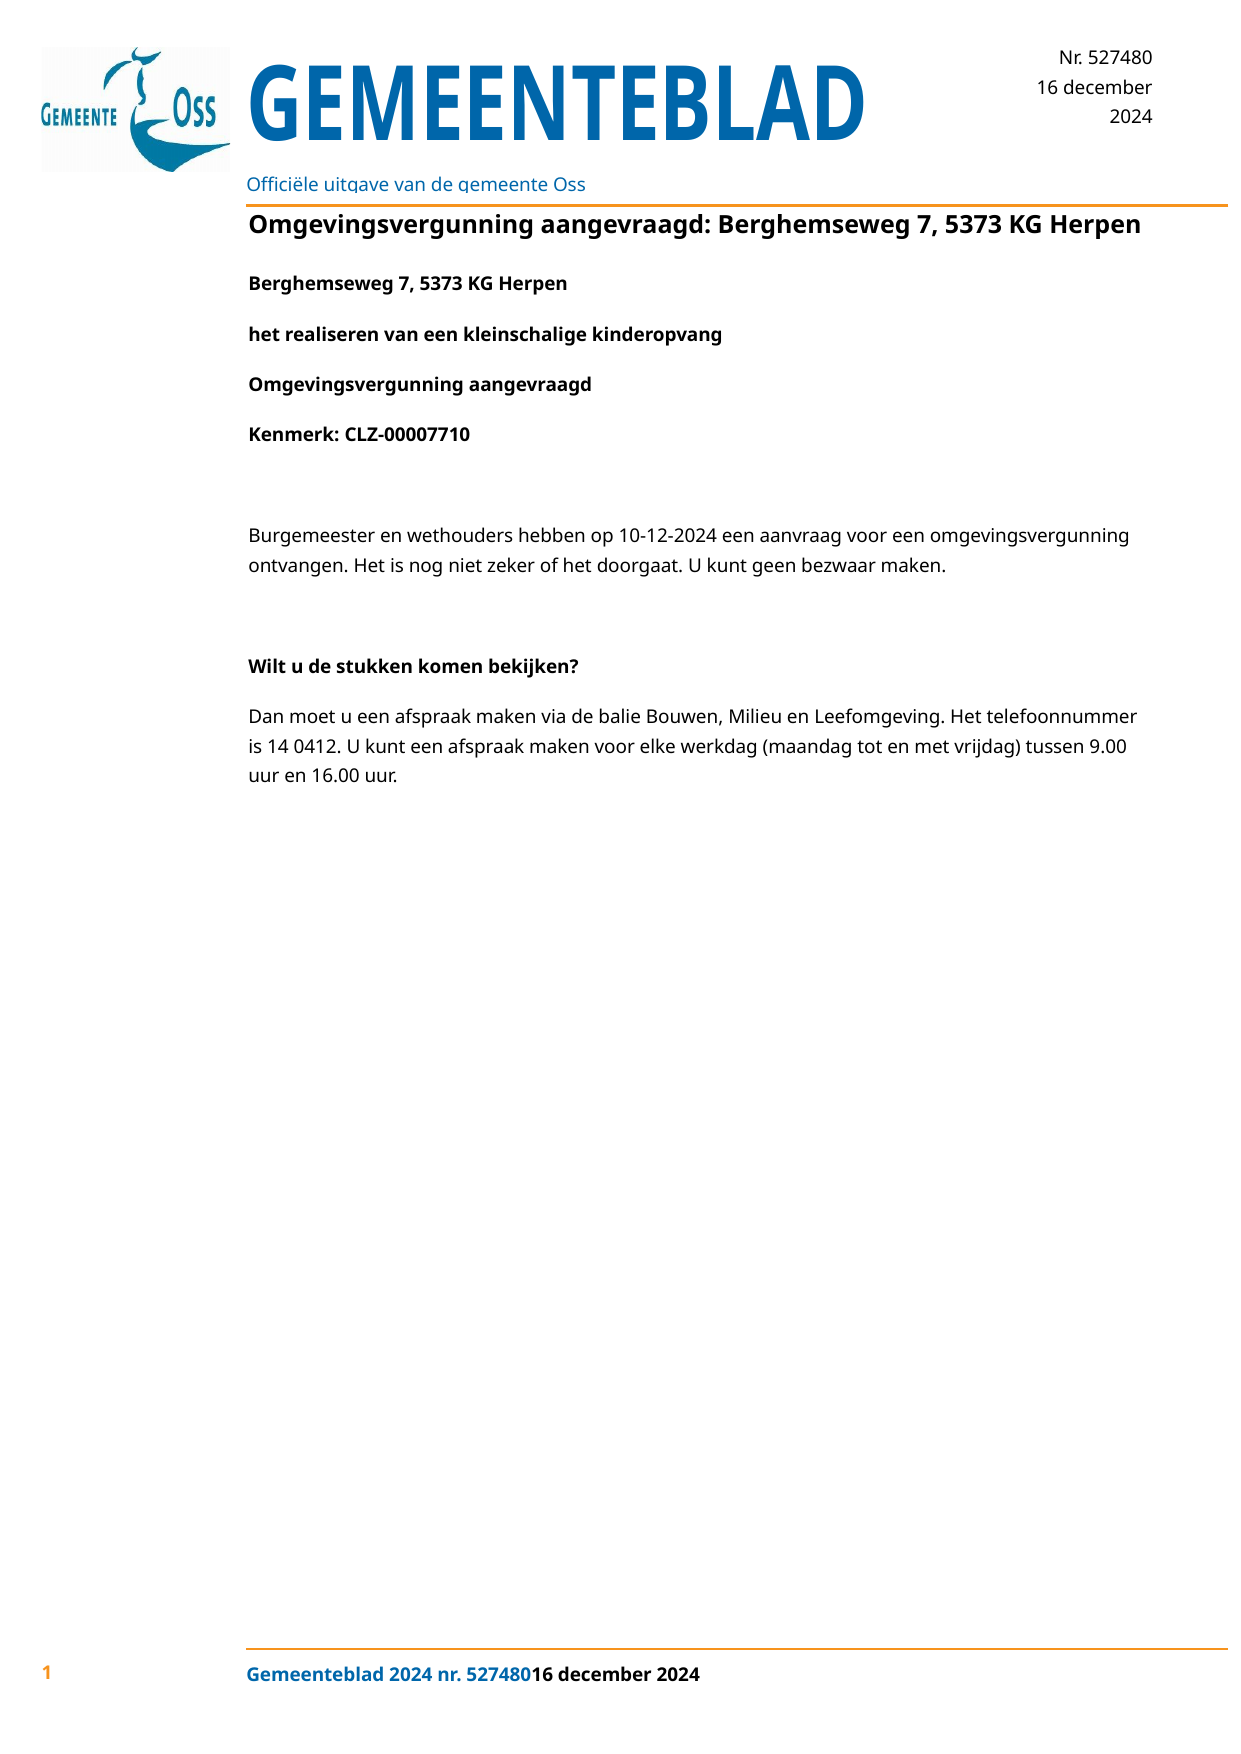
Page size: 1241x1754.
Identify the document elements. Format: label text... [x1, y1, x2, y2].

text Berghemseweg 7, 5373 KG Herpen [248, 270, 1152, 296]
picture [41, 47, 231, 172]
text Burgemeester en wethouders hebben op 10-12-2024 een aanvraag voor een omgevingsvergunning ontvangen. Het is nog niet zeker of het doorgaat. U kunt geen bezwaar maken. [248, 522, 1152, 578]
text Omgevingsvergunning aangevraagd [248, 371, 1152, 397]
text Omgevingsvergunning aangevraagd: Berghemseweg 7, 5373 KG Herpen [248, 207, 1152, 241]
text Dan moet u een afspraak maken via de balie Bouwen, Milieu en Leefomgeving. Het telefoonnummer is 14 0412. U kunt een afspraak maken voor elke werkdag (maandag tot en met vrijdag) tussen 9.00 uur en 16.00 uur. [248, 703, 1152, 788]
text het realiseren van een kleinschalige kinderopvang [248, 321, 1152, 346]
text Wilt u de stukken komen bekijken? [248, 653, 1152, 678]
text Kenmerk: CLZ-00007710 [248, 422, 1152, 447]
